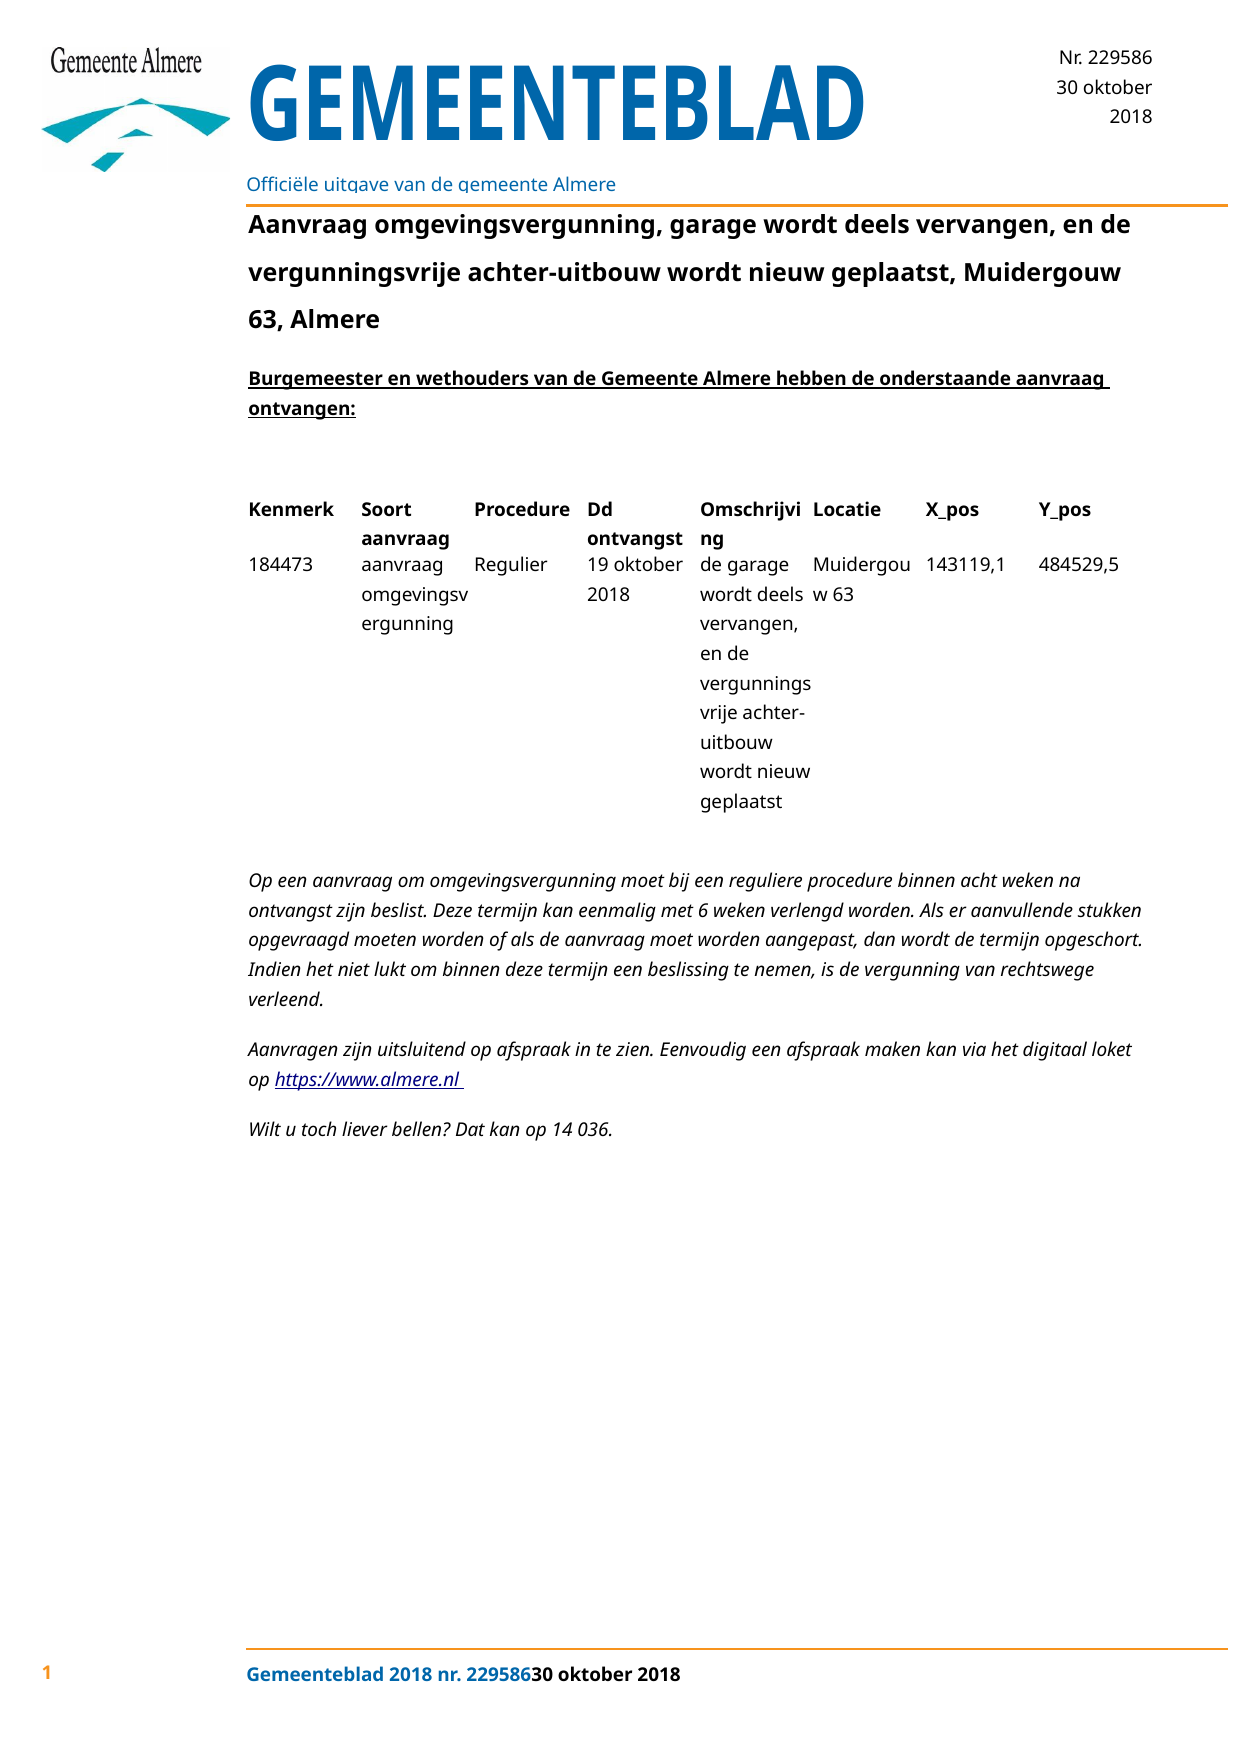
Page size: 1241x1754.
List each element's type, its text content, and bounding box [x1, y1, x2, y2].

table_cell 484529,5 [1039, 551, 1152, 814]
table_header Locatie [813, 496, 926, 551]
picture [41, 47, 231, 172]
text Aanvragen zijn uitsluitend op afspraak in te zien. Eenvoudig een afspraak maken kan via het digitaal loket op https://www.almere.nl [248, 1036, 1152, 1091]
table_header Soort aanvraag [361, 496, 474, 551]
text Op een aanvraag om omgevingsvergunning moet bij een reguliere procedure binnen acht weken na ontvangst zijn beslist. Deze termijn kan eenmalig met 6 weken verlengd worden. Als er aanvullende stukken opgevraagd moeten worden of als de aanvraag moet worden aangepast, dan wordt de termijn opgeschort. Indien het niet lukt om binnen deze termijn een beslissing te nemen, is de vergunning van rechtswege verleend. [248, 867, 1152, 1011]
text Wilt u toch liever bellen? Dat kan op 14 036. [248, 1116, 1152, 1142]
table_cell 19 oktober 2018 [587, 551, 700, 814]
table_cell aanvraag omgevingsvergunning [361, 551, 474, 814]
text Burgemeester en wethouders van de Gemeente Almere hebben de onderstaande aanvraag ontvangen: [248, 366, 1152, 421]
table_header X_pos [926, 496, 1038, 551]
table_cell 143119,1 [926, 551, 1038, 814]
table_header Dd ontvangst [587, 496, 700, 551]
table_cell de garage wordt deels vervangen, en de vergunningsvrije achter-uitbouw wordt nieuw geplaatst [700, 551, 813, 814]
table_header Y_pos [1039, 496, 1152, 551]
table_header Omschrijving [700, 496, 813, 551]
table_header Procedure [474, 496, 587, 551]
text Aanvraag omgevingsvergunning, garage wordt deels vervangen, en de vergunningsvrije achter-uitbouw wordt nieuw geplaatst, Muidergouw 63, Almere [248, 207, 1152, 336]
table_cell Muidergouw 63 [813, 551, 926, 814]
table_cell Regulier [474, 551, 587, 814]
table_cell 184473 [248, 551, 361, 814]
table_header Kenmerk [248, 496, 361, 551]
